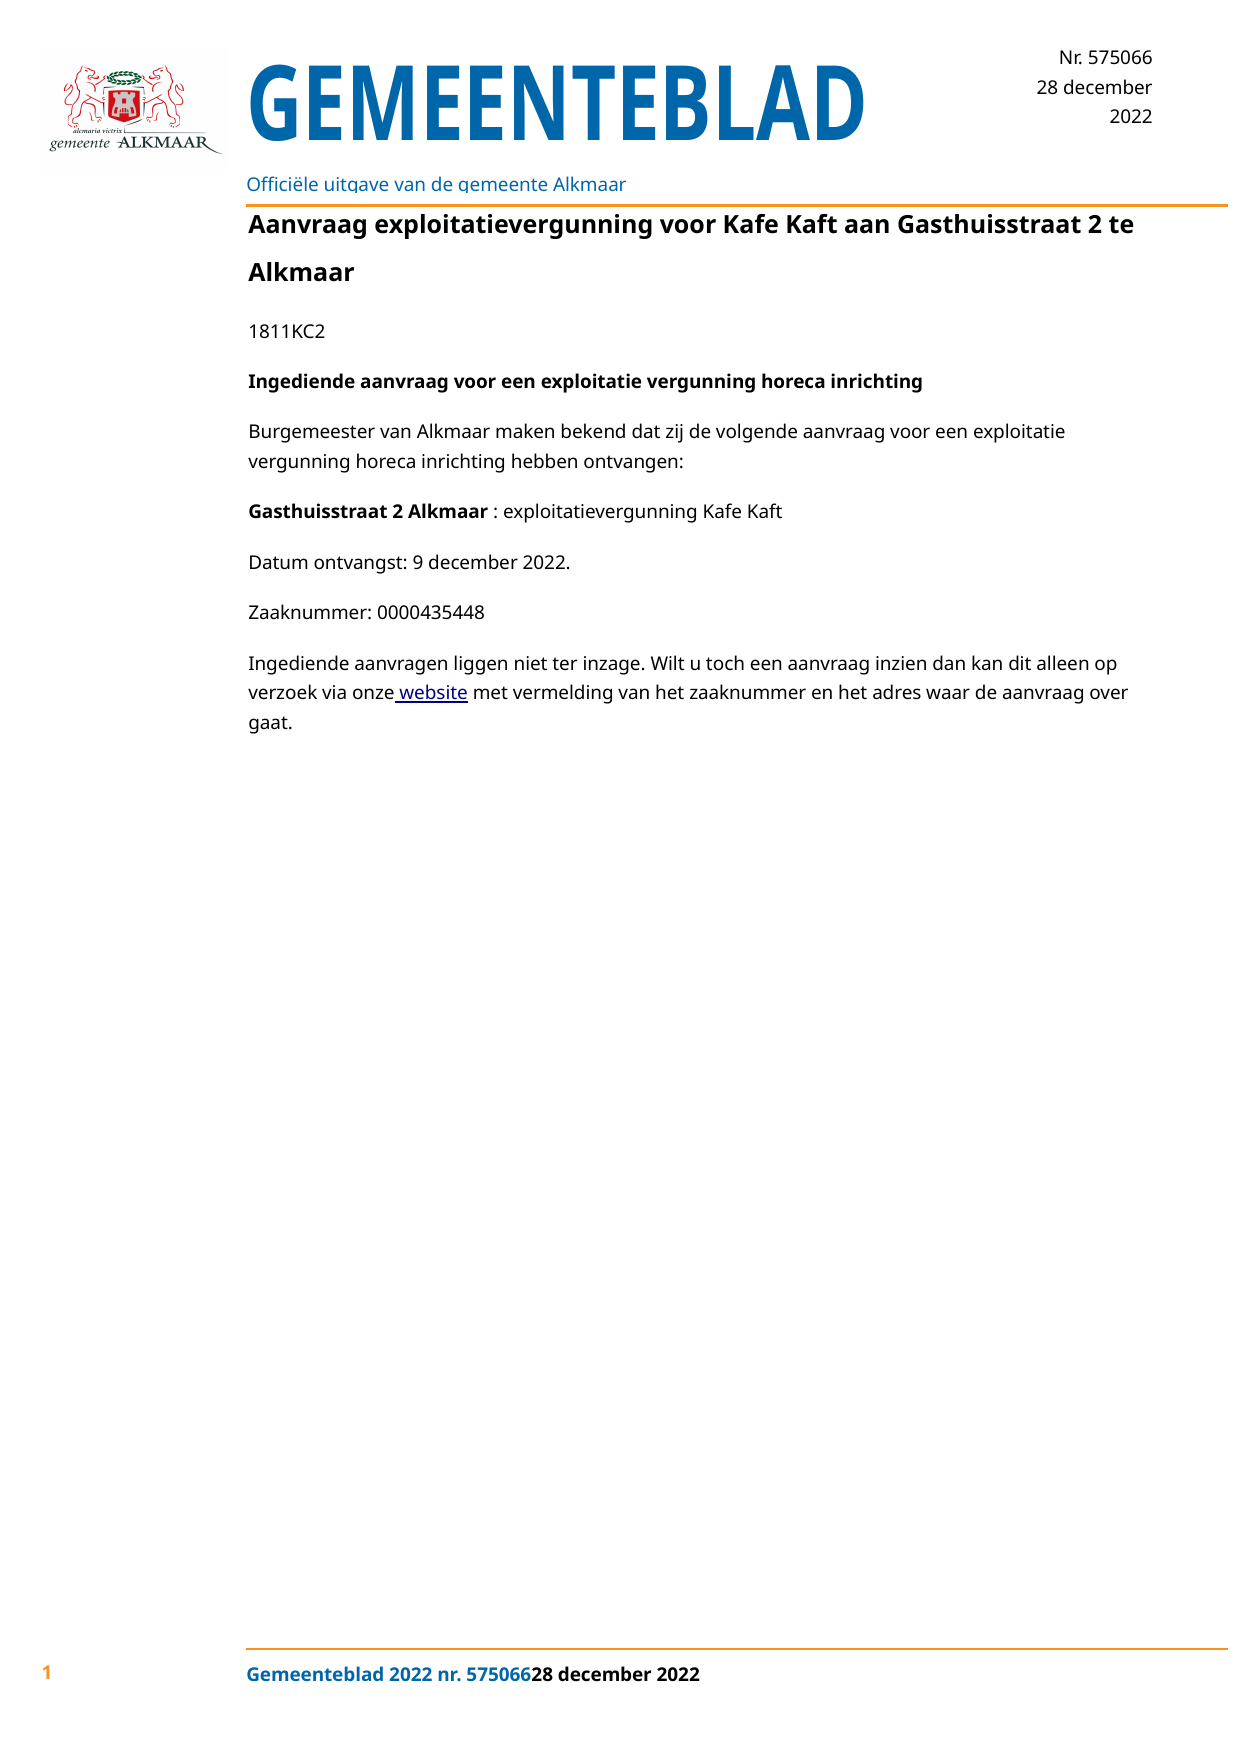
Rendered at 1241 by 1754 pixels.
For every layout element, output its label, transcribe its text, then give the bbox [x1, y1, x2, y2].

text Ingediende aanvragen liggen niet ter inzage. Wilt u toch een aanvraag inzien dan kan dit alleen op verzoek via onze website met vermelding van het zaaknummer en het adres waar de aanvraag over gaat. [248, 650, 1152, 735]
text Datum ontvangst: 9 december 2022. [248, 549, 1152, 575]
text Zaaknummer: 0000435448 [248, 599, 1152, 625]
picture [41, 47, 231, 172]
text Aanvraag exploitatievergunning voor Kafe Kaft aan Gasthuisstraat 2 te Alkmaar [248, 207, 1152, 288]
text Ingediende aanvraag voor een exploitatie vergunning horeca inrichting [248, 368, 1152, 394]
text Gasthuisstraat 2 Alkmaar : exploitatievergunning Kafe Kaft [248, 499, 1152, 524]
text 1811KC2 [248, 318, 1152, 344]
text Burgemeester van Alkmaar maken bekend dat zij de volgende aanvraag voor een exploitatie vergunning horeca inrichting hebben ontvangen: [248, 419, 1152, 474]
